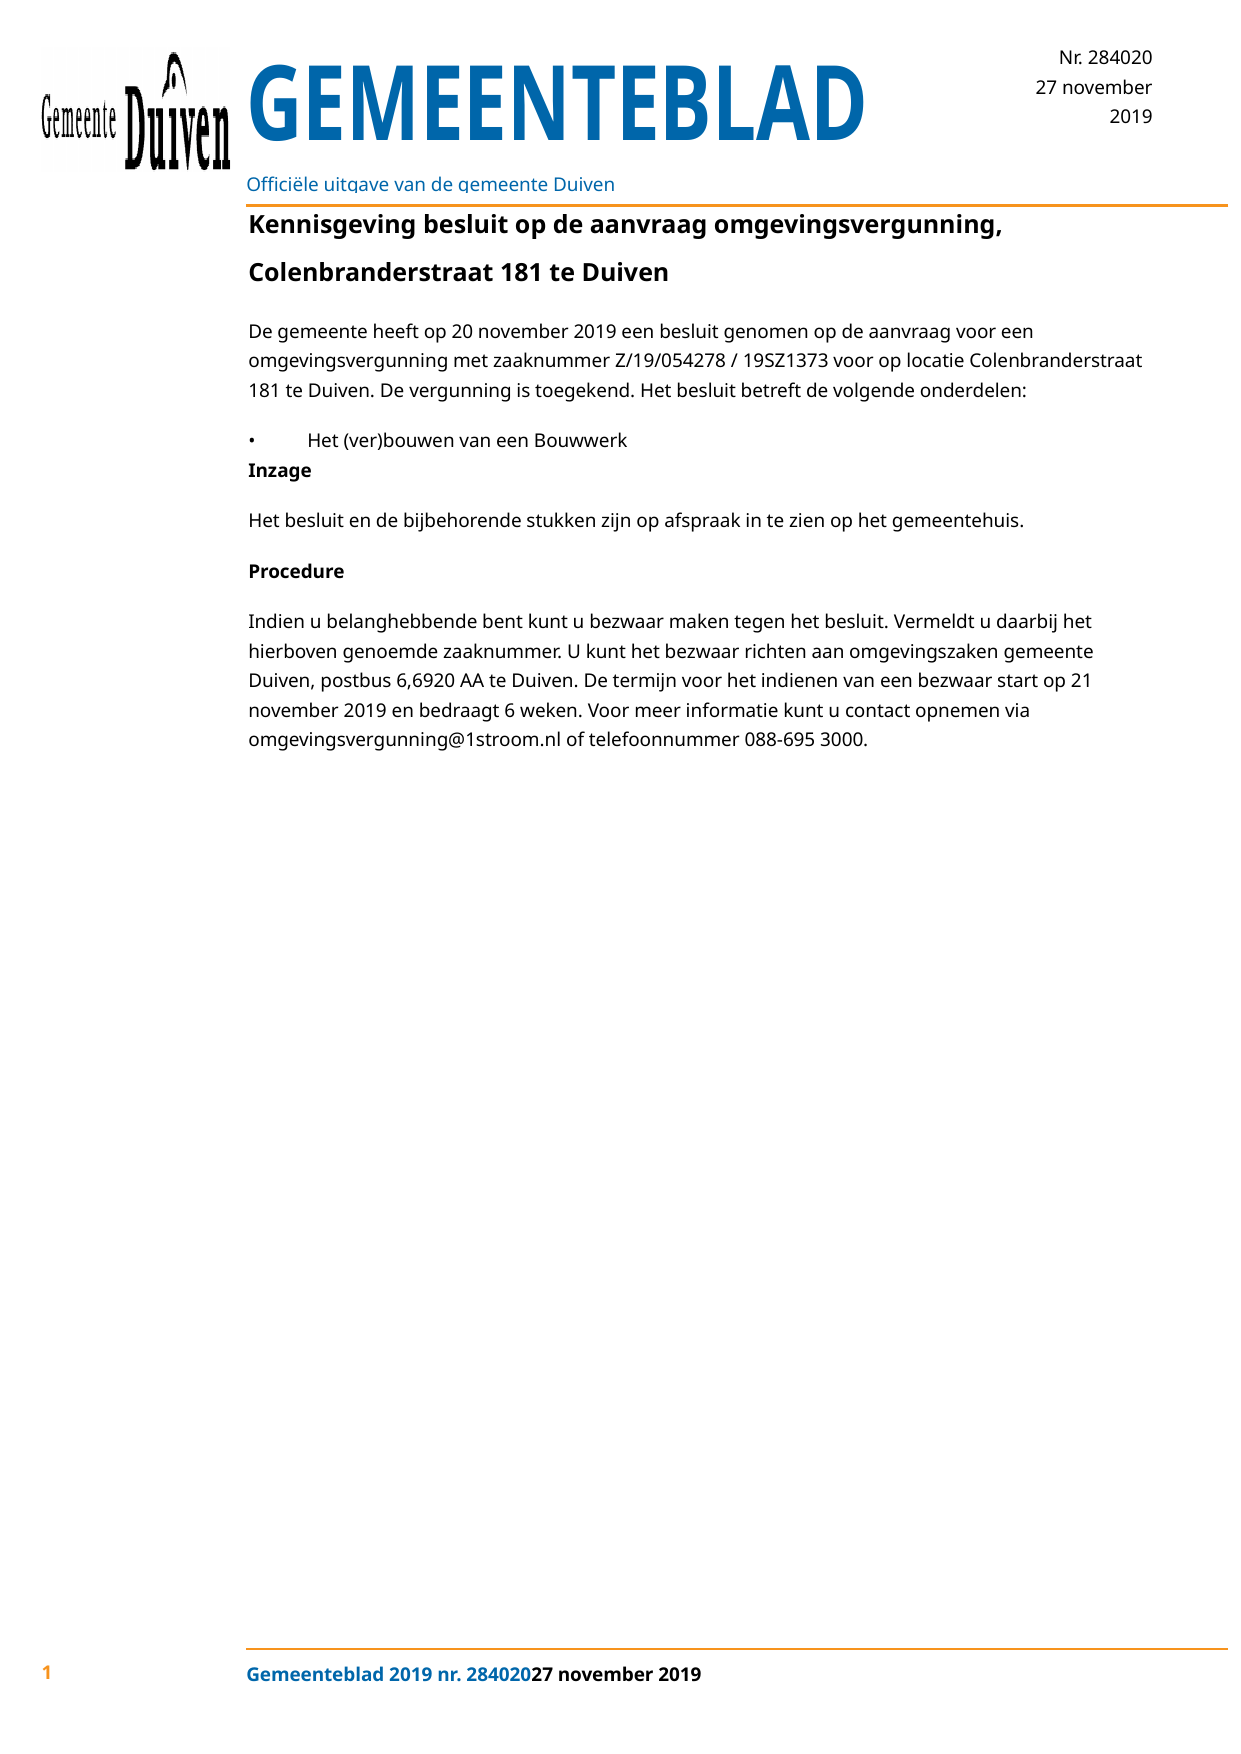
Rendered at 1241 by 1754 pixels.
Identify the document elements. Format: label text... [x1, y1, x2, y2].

text Indien u belanghebbende bent kunt u bezwaar maken tegen het besluit. Vermeldt u daarbij het hierboven genoemde zaaknummer. U kunt het bezwaar richten aan omgevingszaken gemeente Duiven, postbus 6,6920 AA te Duiven. De termijn voor het indienen van een bezwaar start op 21 november 2019 en bedraagt 6 weken. Voor meer informatie kunt u contact opnemen via omgevingsvergunning@1stroom.nl of telefoonnummer 088-695 3000. [248, 608, 1152, 752]
picture [41, 47, 231, 172]
text Kennisgeving besluit op de aanvraag omgevingsvergunning, Colenbranderstraat 181 te Duiven [248, 207, 1152, 288]
text Het besluit en de bijbehorende stukken zijn op afspraak in te zien op het gemeentehuis. [248, 507, 1152, 533]
list Het (ver)bouwen van een Bouwwerk [248, 427, 1152, 453]
text Procedure [248, 558, 1152, 584]
text Inzage [248, 457, 1152, 483]
text De gemeente heeft op 20 november 2019 een besluit genomen op de aanvraag voor een omgevingsvergunning met zaaknummer Z/19/054278 / 19SZ1373 voor op locatie Colenbranderstraat 181 te Duiven. De vergunning is toegekend. Het besluit betreft de volgende onderdelen: [248, 318, 1152, 403]
